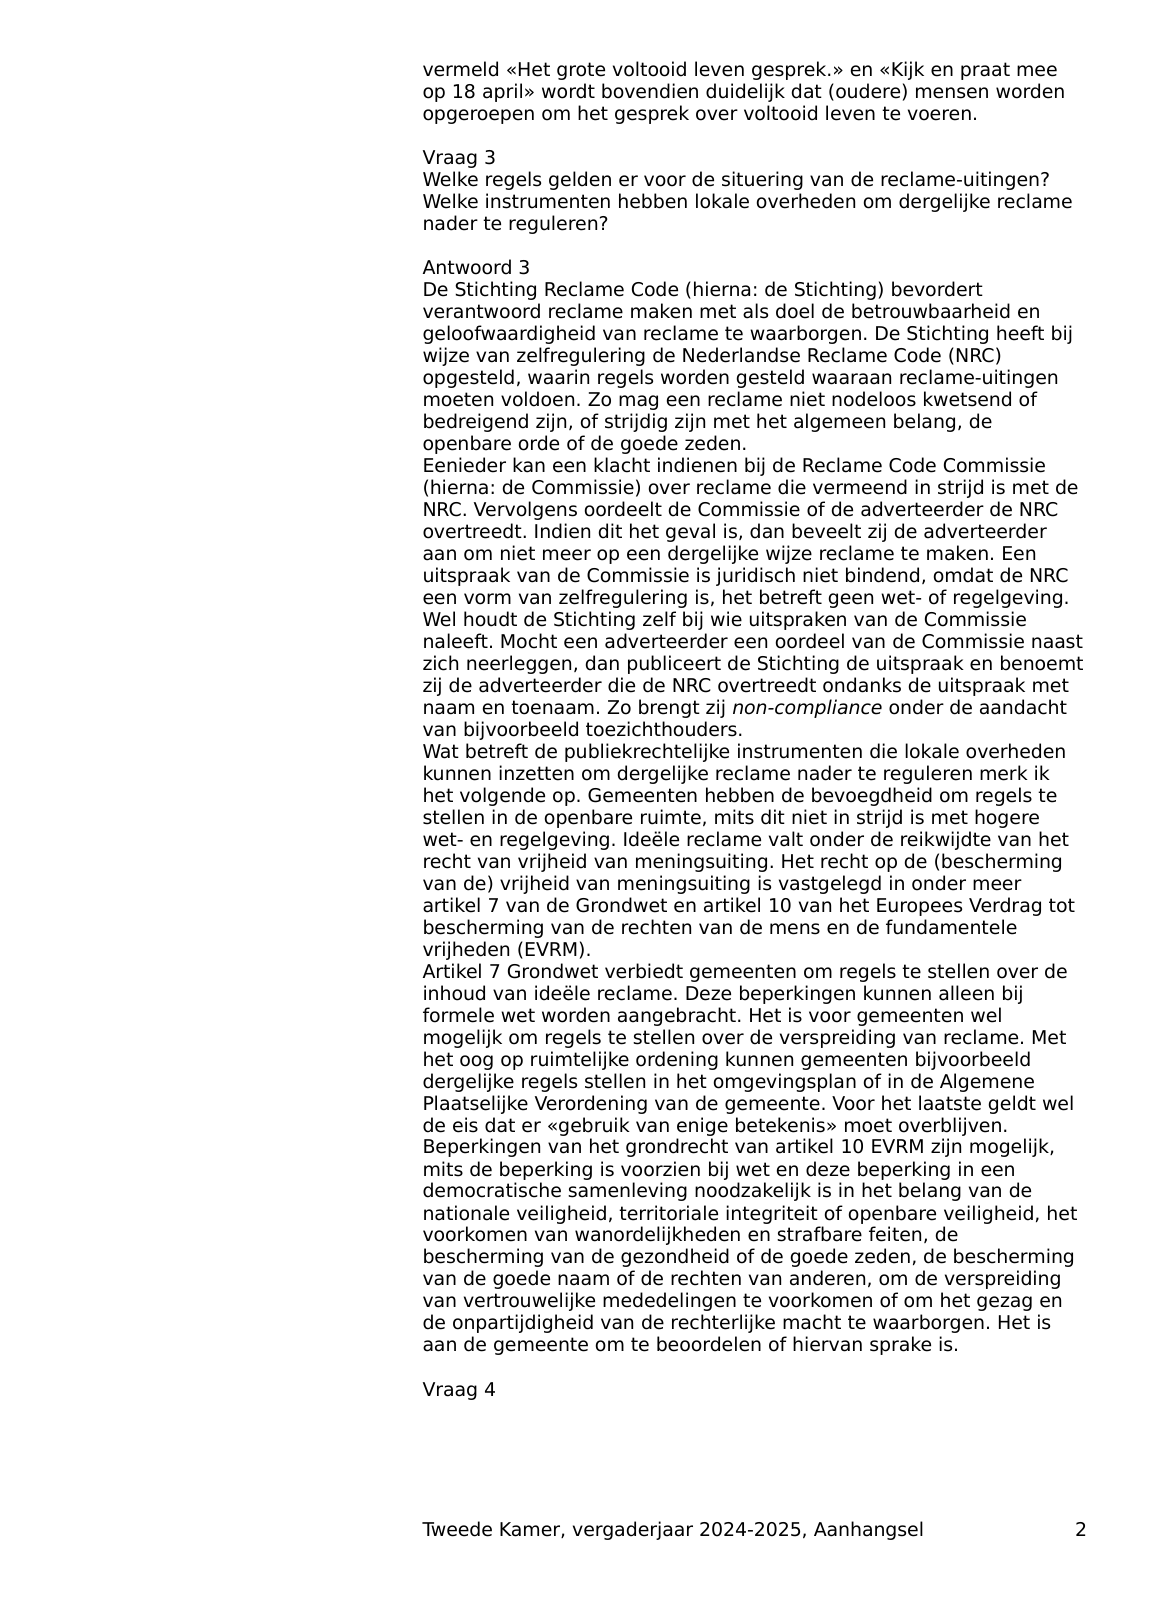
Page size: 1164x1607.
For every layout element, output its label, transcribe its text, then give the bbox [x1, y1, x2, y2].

text Vraag 4 [422, 1378, 1087, 1400]
text vermeld «Het grote voltooid leven gesprek.» en «Kijk en praat mee op 18 april» wordt bovendien duidelijk dat (oudere) mensen worden opgeroepen om het gesprek over voltooid leven te voeren. [422, 59, 1087, 125]
text Welke regels gelden er voor de situering van de reclame-uitingen? Welke instrumenten hebben lokale overheden om dergelijke reclame nader te reguleren? [422, 169, 1087, 235]
text Artikel 7 Grondwet verbiedt gemeenten om regels te stellen over de inhoud van ideële reclame. Deze beperkingen kunnen alleen bij formele wet worden aangebracht. Het is voor gemeenten wel mogelijk om regels te stellen over de verspreiding van reclame. Met het oog op ruimtelijke ordening kunnen gemeenten bijvoorbeeld dergelijke regels stellen in het omgevingsplan of in de Algemene Plaatselijke Verordening van de gemeente. Voor het laatste geldt wel de eis dat er «gebruik van enige betekenis» moet overblijven. [422, 961, 1087, 1136]
text Beperkingen van het grondrecht van artikel 10 EVRM zijn mogelijk, mits de beperking is voorzien bij wet en deze beperking in een democratische samenleving noodzakelijk is in het belang van de nationale veiligheid, territoriale integriteit of openbare veiligheid, het voorkomen van wanordelijkheden en strafbare feiten, de bescherming van de gezondheid of de goede zeden, de bescherming van de goede naam of de rechten van anderen, om de verspreiding van vertrouwelijke mededelingen te voorkomen of om het gezag en de onpartijdigheid van de rechterlijke macht te waarborgen. Het is aan de gemeente om te beoordelen of hiervan sprake is. [422, 1136, 1087, 1356]
text Vraag 3 [422, 147, 1087, 169]
text De Stichting Reclame Code (hierna: de Stichting) bevordert verantwoord reclame maken met als doel de betrouwbaarheid en geloofwaardigheid van reclame te waarborgen. De Stichting heeft bij wijze van zelfregulering de Nederlandse Reclame Code (NRC) opgesteld, waarin regels worden gesteld waaraan reclame-uitingen moeten voldoen. Zo mag een reclame niet nodeloos kwetsend of bedreigend zijn, of strijdig zijn met het algemeen belang, de openbare orde of de goede zeden. [422, 279, 1087, 455]
text Wat betreft de publiekrechtelijke instrumenten die lokale overheden kunnen inzetten om dergelijke reclame nader te reguleren merk ik het volgende op. Gemeenten hebben de bevoegdheid om regels te stellen in de openbare ruimte, mits dit niet in strijd is met hogere wet- en regelgeving. Ideële reclame valt onder de reikwijdte van het recht van vrijheid van meningsuiting. Het recht op de (bescherming van de) vrijheid van meningsuiting is vastgelegd in onder meer artikel 7 van de Grondwet en artikel 10 van het Europees Verdrag tot bescherming van de rechten van de mens en de fundamentele vrijheden (EVRM). [422, 741, 1087, 961]
text Antwoord 3 [422, 257, 1087, 279]
text Eenieder kan een klacht indienen bij de Reclame Code Commissie (hierna: de Commissie) over reclame die vermeend in strijd is met de NRC. Vervolgens oordeelt de Commissie of de adverteerder de NRC overtreedt. Indien dit het geval is, dan beveelt zij de adverteerder aan om niet meer op een dergelijke wijze reclame te maken. Een uitspraak van de Commissie is juridisch niet bindend, omdat de NRC een vorm van zelfregulering is, het betreft geen wet- of regelgeving. Wel houdt de Stichting zelf bij wie uitspraken van de Commissie naleeft. Mocht een adverteerder een oordeel van de Commissie naast zich neerleggen, dan publiceert de Stichting de uitspraak en benoemt zij de adverteerder die de NRC overtreedt ondanks de uitspraak met naam en toenaam. Zo brengt zij non-compliance onder de aandacht van bijvoorbeeld toezichthouders. [422, 455, 1087, 741]
